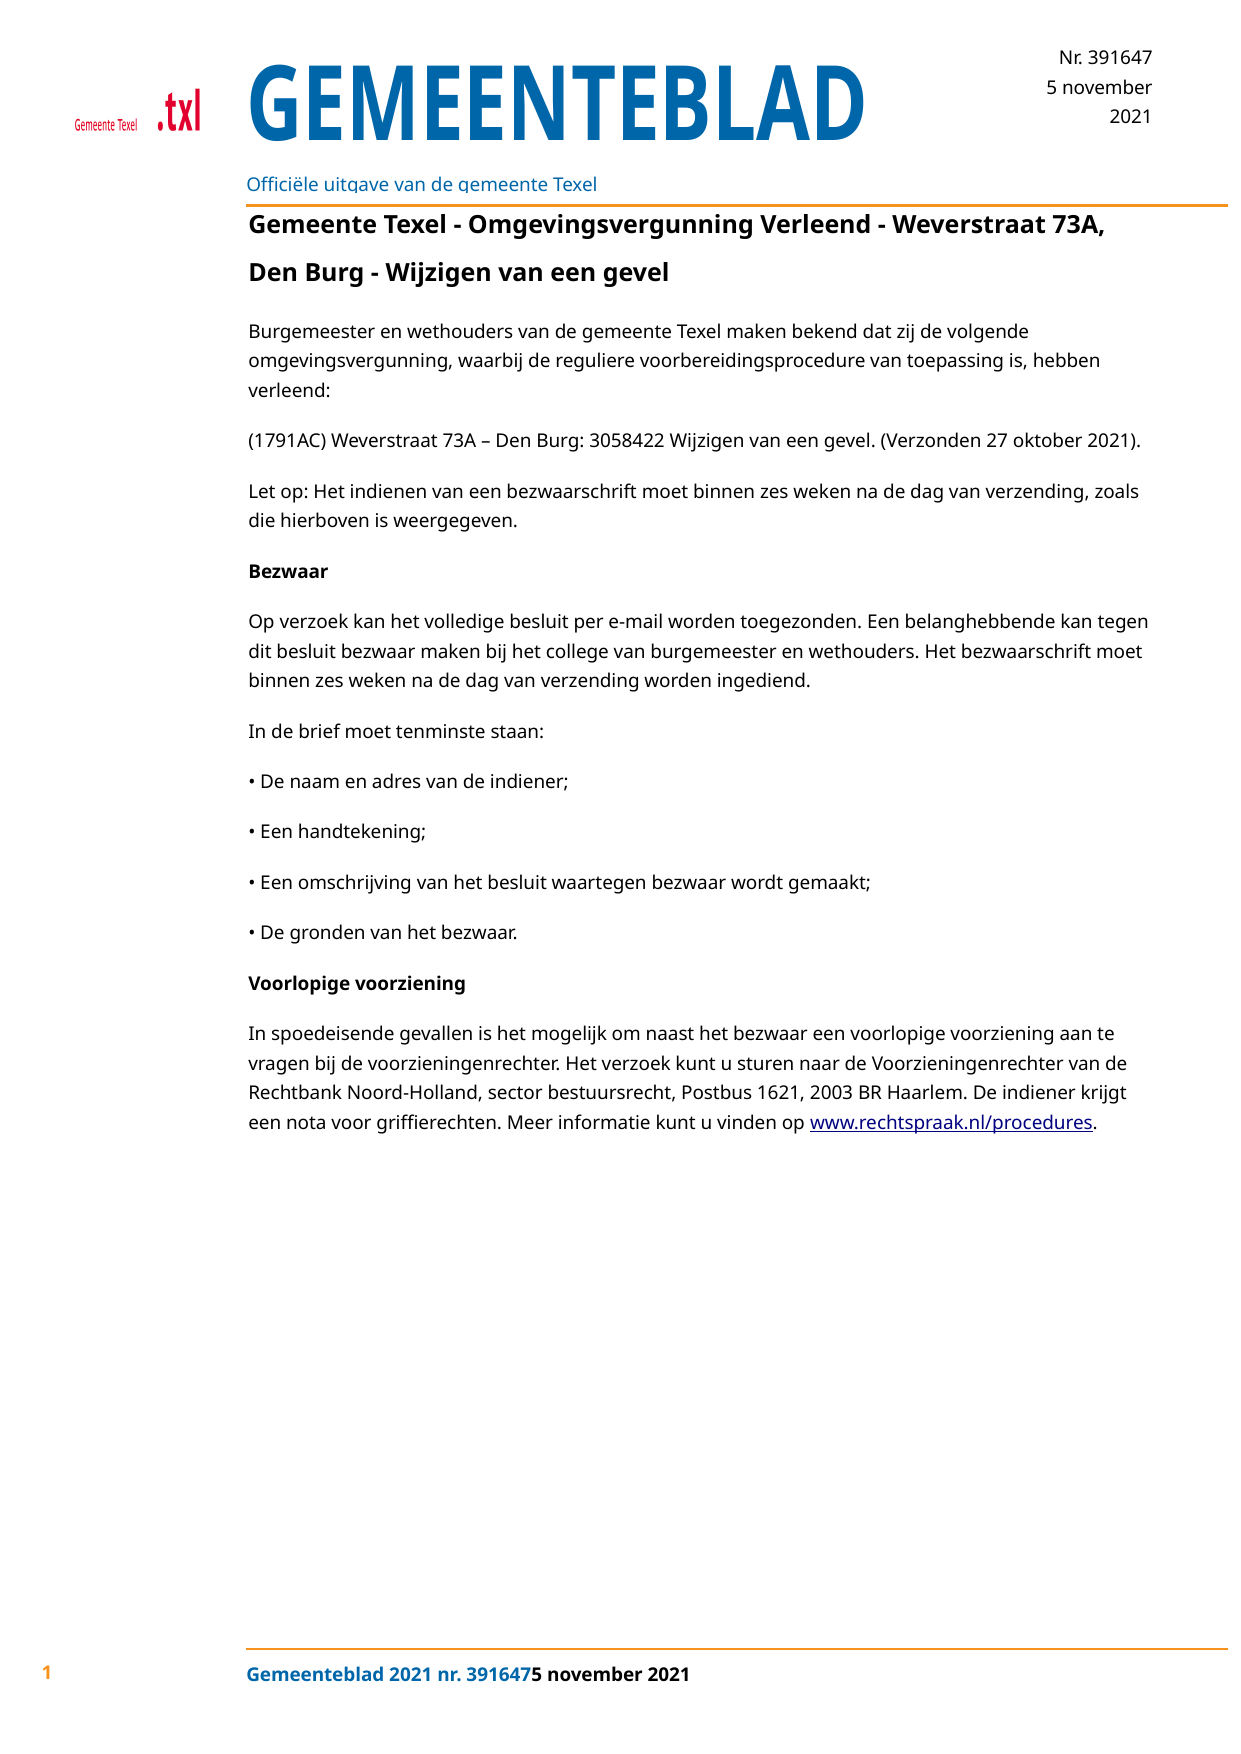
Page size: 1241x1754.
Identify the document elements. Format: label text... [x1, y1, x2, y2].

picture [41, 47, 231, 172]
text Burgemeester en wethouders van de gemeente Texel maken bekend dat zij de volgende omgevingsvergunning, waarbij de reguliere voorbereidingsprocedure van toepassing is, hebben verleend: [248, 318, 1152, 403]
text • Een omschrijving van het besluit waartegen bezwaar wordt gemaakt; [248, 869, 1152, 895]
text In de brief moet tenminste staan: [248, 718, 1152, 744]
text (1791AC) Weverstraat 73A – Den Burg: 3058422 Wijzigen van een gevel. (Verzonden 27 oktober 2021). [248, 427, 1152, 453]
text In spoedeisende gevallen is het mogelijk om naast het bezwaar een voorlopige voorziening aan te vragen bij de voorzieningenrechter. Het verzoek kunt u sturen naar de Voorzieningenrechter van de Rechtbank Noord-Holland, sector bestuursrecht, Postbus 1621, 2003 BR Haarlem. De indiener krijgt een nota voor griffierechten. Meer informatie kunt u vinden op www.rechtspraak.nl/procedures. [248, 1020, 1152, 1135]
text • Een handtekening; [248, 819, 1152, 844]
text Op verzoek kan het volledige besluit per e-mail worden toegezonden. Een belanghebbende kan tegen dit besluit bezwaar maken bij het college van burgemeester en wethouders. Het bezwaarschrift moet binnen zes weken na de dag van verzending worden ingediend. [248, 608, 1152, 693]
text Voorlopige voorziening [248, 970, 1152, 996]
text Gemeente Texel - Omgevingsvergunning Verleend - Weverstraat 73A, Den Burg - Wijzigen van een gevel [248, 207, 1152, 288]
text • De gronden van het bezwaar. [248, 919, 1152, 945]
text Bezwaar [248, 558, 1152, 584]
text Let op: Het indienen van een bezwaarschrift moet binnen zes weken na de dag van verzending, zoals die hierboven is weergegeven. [248, 478, 1152, 533]
text • De naam en adres van de indiener; [248, 768, 1152, 794]
